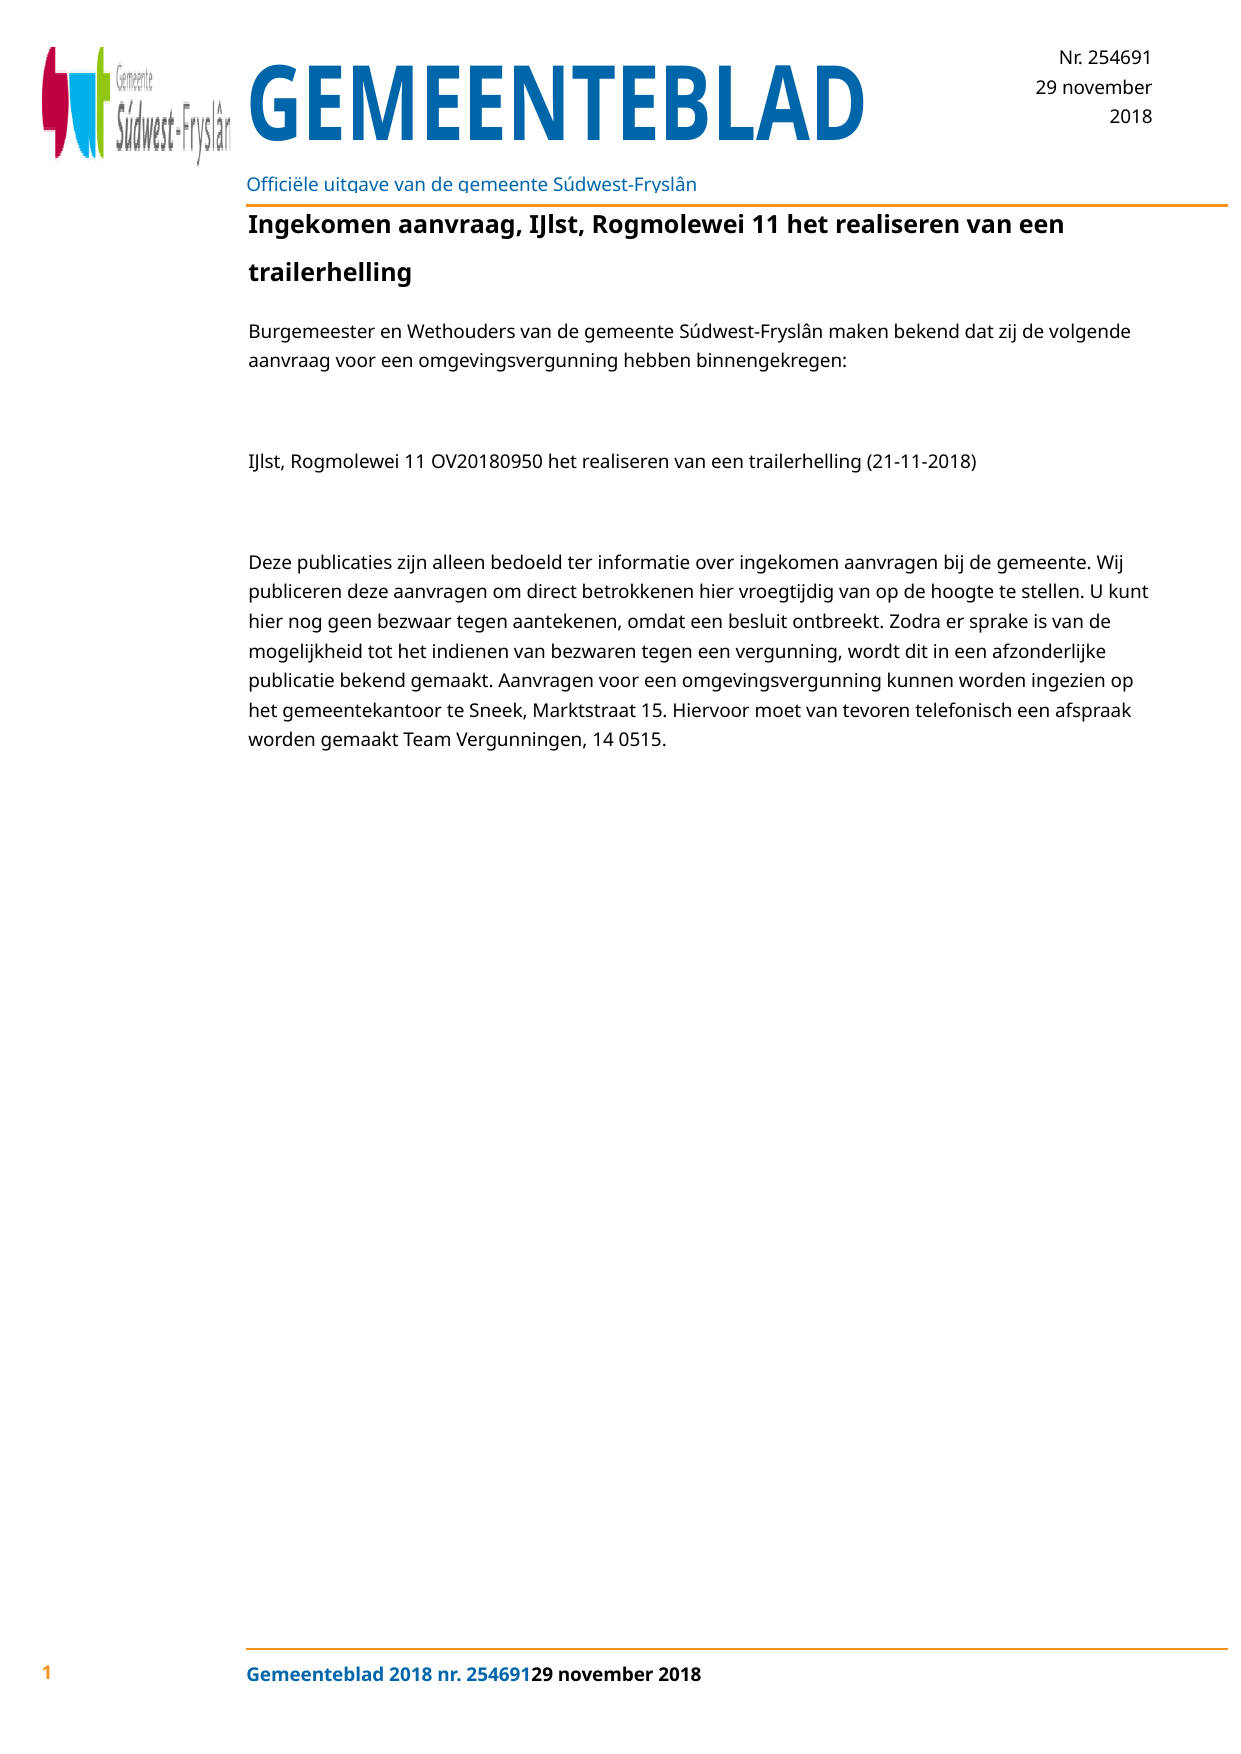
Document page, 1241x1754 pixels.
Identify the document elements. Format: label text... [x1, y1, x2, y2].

text Deze publicaties zijn alleen bedoeld ter informatie over ingekomen aanvragen bij de gemeente. Wij publiceren deze aanvragen om direct betrokkenen hier vroegtijdig van op de hoogte te stellen. U kunt hier nog geen bezwaar tegen aantekenen, omdat een besluit ontbreekt. Zodra er sprake is van de mogelijkheid tot het indienen van bezwaren tegen een vergunning, wordt dit in een afzonderlijke publicatie bekend gemaakt. Aanvragen voor een omgevingsvergunning kunnen worden ingezien op het gemeentekantoor te Sneek, Marktstraat 15. Hiervoor moet van tevoren telefonisch een afspraak worden gemaakt Team Vergunningen, 14 0515. [248, 549, 1152, 752]
text IJlst, Rogmolewei 11 OV20180950 het realiseren van een trailerhelling (21-11-2018) [248, 448, 1152, 474]
text Burgemeester en Wethouders van de gemeente Súdwest-Fryslân maken bekend dat zij de volgende aanvraag voor een omgevingsvergunning hebben binnengekregen: [248, 318, 1152, 373]
text Ingekomen aanvraag, IJlst, Rogmolewei 11 het realiseren van een trailerhelling [248, 207, 1152, 288]
picture [41, 47, 231, 172]
